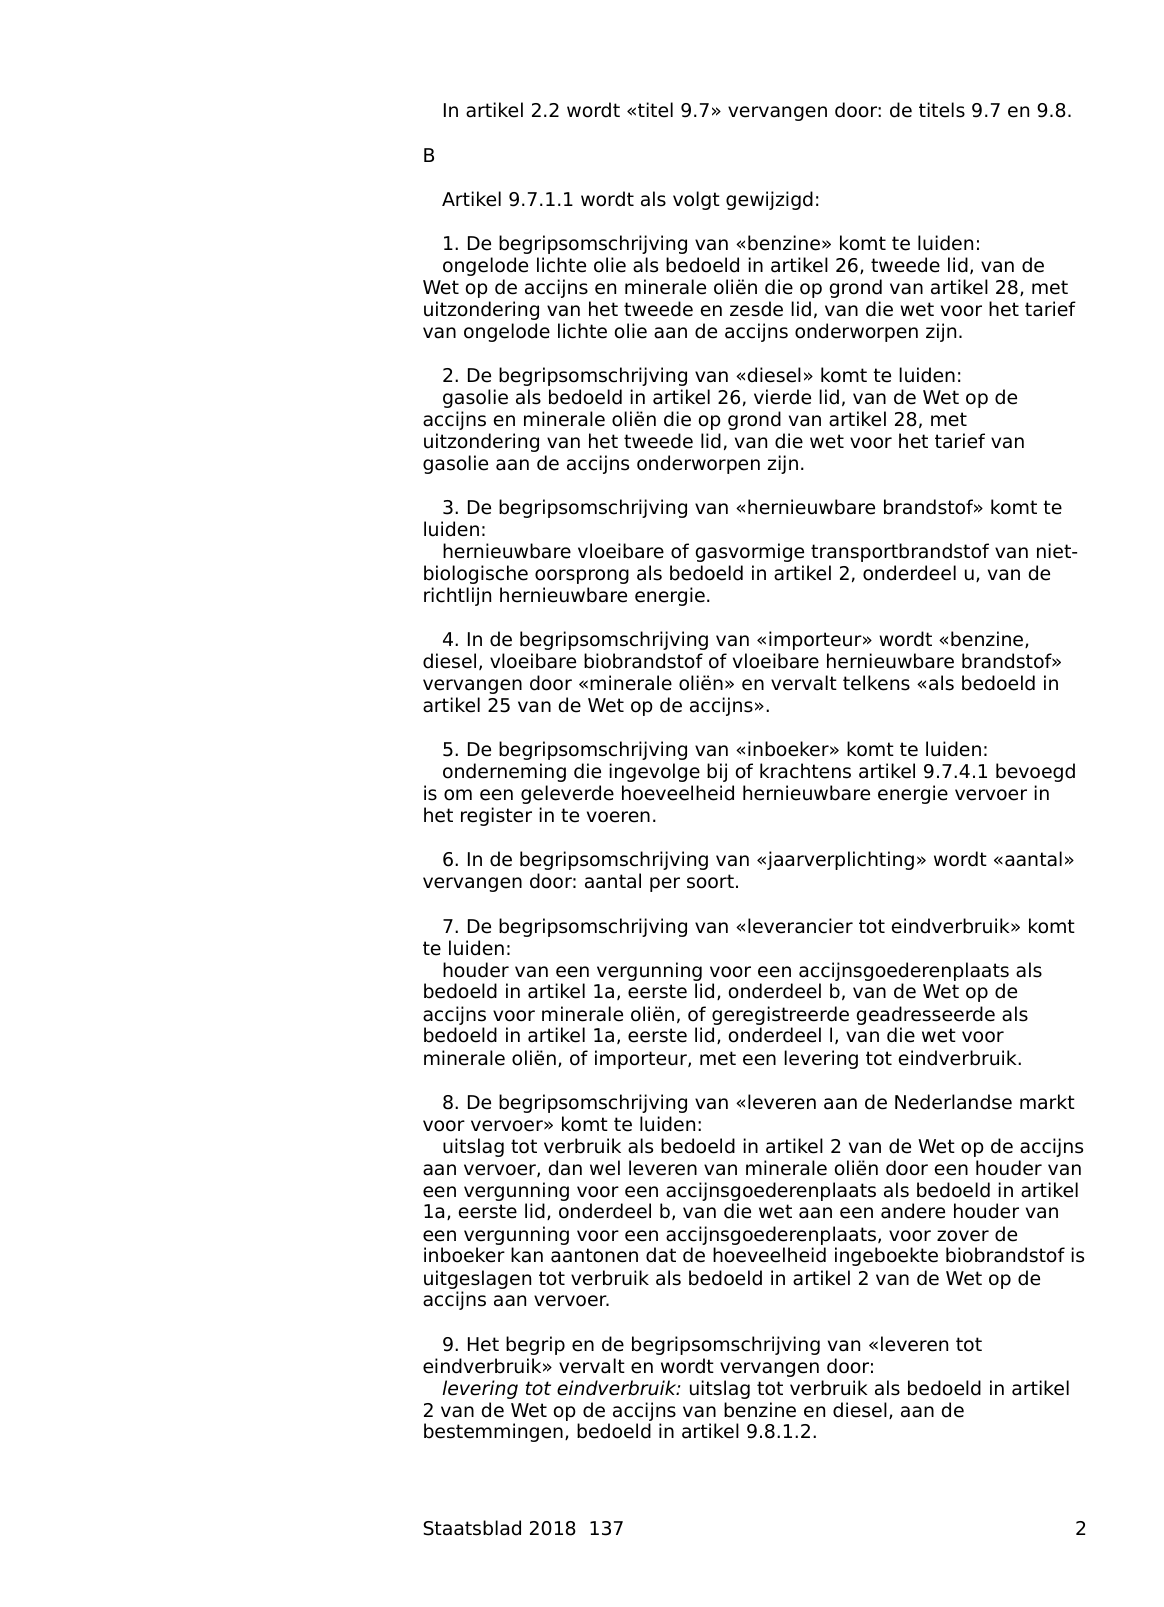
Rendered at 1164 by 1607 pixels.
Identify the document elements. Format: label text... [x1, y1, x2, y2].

text 2. De begripsomschrijving van «diesel» komt te luiden: [422, 365, 1087, 387]
text Artikel 9.7.1.1 wordt als volgt gewijzigd: [422, 189, 1087, 211]
text 8. De begripsomschrijving van «leveren aan de Nederlandse markt voor vervoer» komt te luiden: [422, 1092, 1087, 1136]
text hernieuwbare vloeibare of gasvormige transportbrandstof van niet-biologische oorsprong als bedoeld in artikel 2, onderdeel u, van de richtlijn hernieuwbare energie. [422, 541, 1087, 607]
text In artikel 2.2 wordt «titel 9.7» vervangen door: de titels 9.7 en 9.8. [422, 100, 1087, 122]
text 7. De begripsomschrijving van «leverancier tot eindverbruik» komt te luiden: [422, 916, 1087, 959]
text ongelode lichte olie als bedoeld in artikel 26, tweede lid, van de Wet op de accijns en minerale oliën die op grond van artikel 28, met uitzondering van het tweede en zesde lid, van die wet voor het tarief van ongelode lichte olie aan de accijns onderworpen zijn. [422, 255, 1087, 343]
text gasolie als bedoeld in artikel 26, vierde lid, van de Wet op de accijns en minerale oliën die op grond van artikel 28, met uitzondering van het tweede lid, van die wet voor het tarief van gasolie aan de accijns onderworpen zijn. [422, 387, 1087, 475]
text 4. In de begripsomschrijving van «importeur» wordt «benzine, diesel, vloeibare biobrandstof of vloeibare hernieuwbare brandstof» vervangen door «minerale oliën» en vervalt telkens «als bedoeld in artikel 25 van de Wet op de accijns». [422, 629, 1087, 717]
text 5. De begripsomschrijving van «inboeker» komt te luiden: [422, 739, 1087, 761]
text uitslag tot verbruik als bedoeld in artikel 2 van de Wet op de accijns aan vervoer, dan wel leveren van minerale oliën door een houder van een vergunning voor een accijnsgoederenplaats als bedoeld in artikel 1a, eerste lid, onderdeel b, van die wet aan een andere houder van een vergunning voor een accijnsgoederenplaats, voor zover de inboeker kan aantonen dat de hoeveelheid ingeboekte biobrandstof is uitgeslagen tot verbruik als bedoeld in artikel 2 van de Wet op de accijns aan vervoer. [422, 1136, 1087, 1311]
text levering tot eindverbruik: uitslag tot verbruik als bedoeld in artikel 2 van de Wet op de accijns van benzine en diesel, aan de bestemmingen, bedoeld in artikel 9.8.1.2. [422, 1377, 1087, 1443]
text 1. De begripsomschrijving van «benzine» komt te luiden: [422, 233, 1087, 255]
text onderneming die ingevolge bij of krachtens artikel 9.7.4.1 bevoegd is om een geleverde hoeveelheid hernieuwbare energie vervoer in het register in te voeren. [422, 761, 1087, 827]
text B [422, 144, 1087, 167]
text 3. De begripsomschrijving van «hernieuwbare brandstof» komt te luiden: [422, 497, 1087, 541]
text 6. In de begripsomschrijving van «jaarverplichting» wordt «aantal» vervangen door: aantal per soort. [422, 849, 1087, 893]
text 9. Het begrip en de begripsomschrijving van «leveren tot eindverbruik» vervalt en wordt vervangen door: [422, 1333, 1087, 1377]
text houder van een vergunning voor een accijnsgoederenplaats als bedoeld in artikel 1a, eerste lid, onderdeel b, van de Wet op de accijns voor minerale oliën, of geregistreerde geadresseerde als bedoeld in artikel 1a, eerste lid, onderdeel l, van die wet voor minerale oliën, of importeur, met een levering tot eindverbruik. [422, 959, 1087, 1069]
